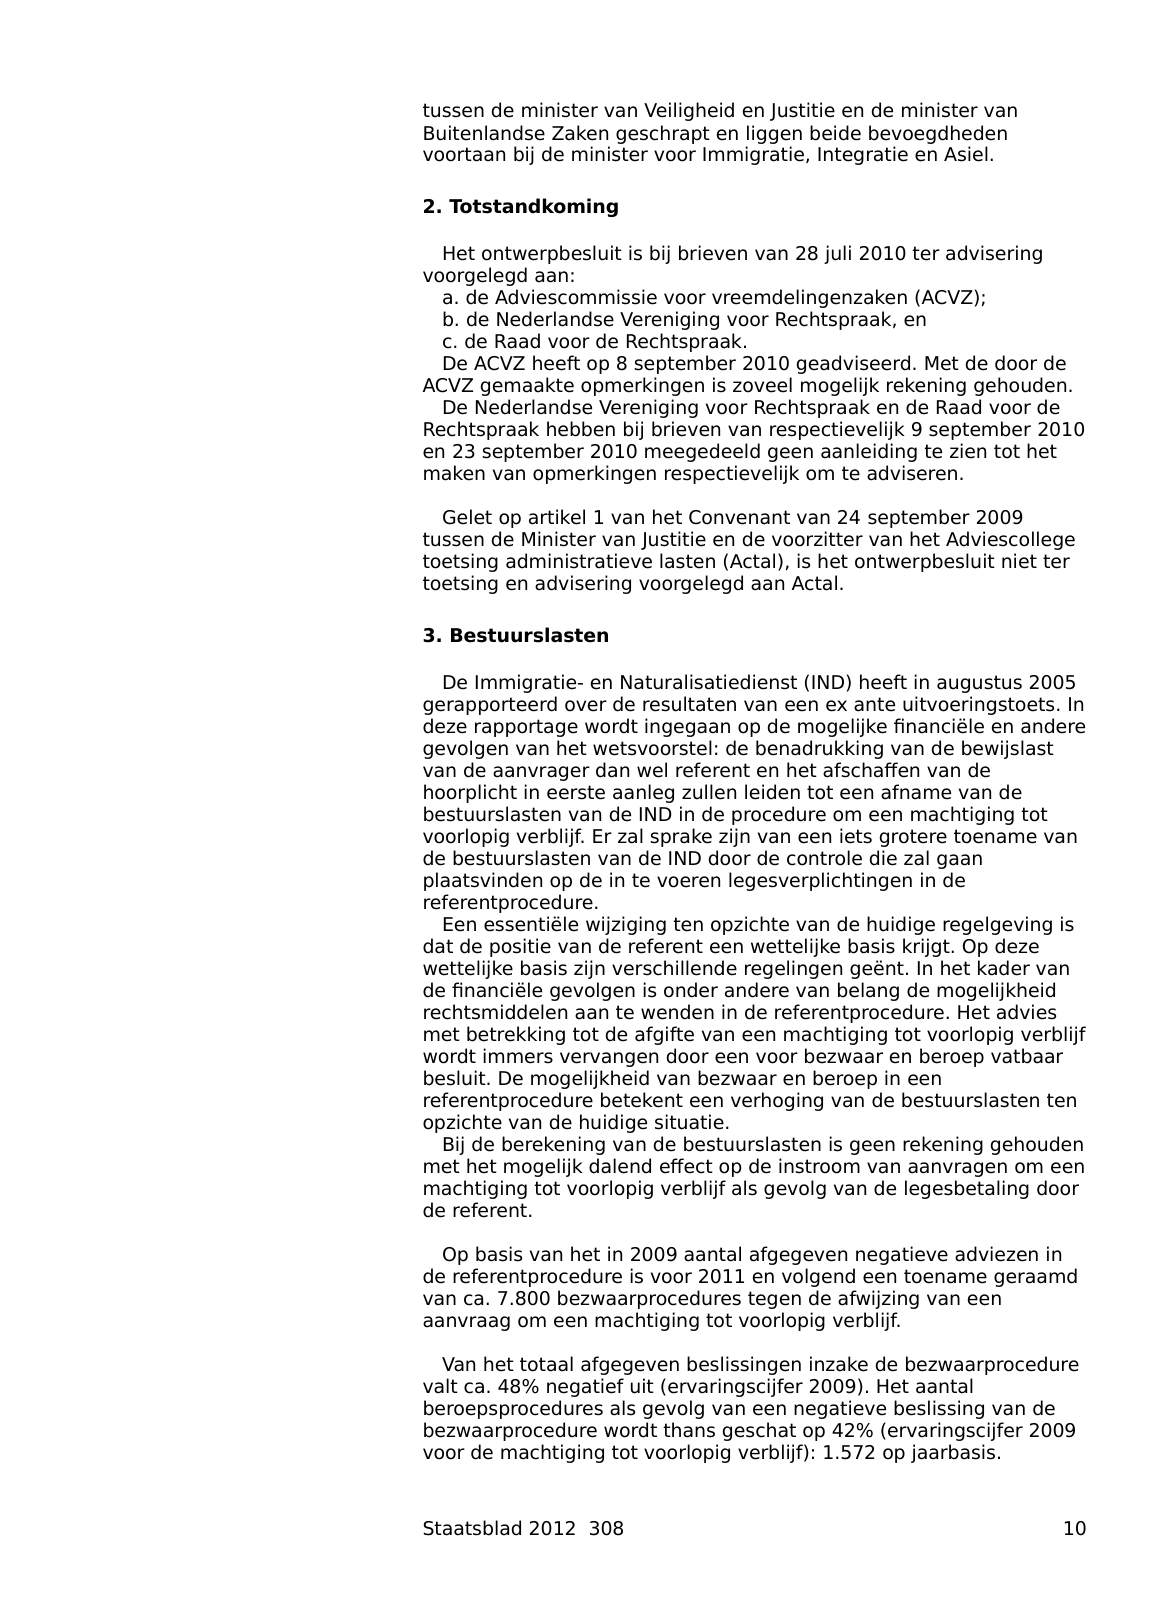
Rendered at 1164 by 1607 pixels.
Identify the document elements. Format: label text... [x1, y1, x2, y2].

subtitle 2. Totstandkoming [422, 196, 1087, 218]
text Bij de berekening van de bestuurslasten is geen rekening gehouden met het mogelijk dalend effect op de instroom van aanvragen om een machtiging tot voorlopig verblijf als gevolg van de legesbetaling door de referent. [422, 1134, 1087, 1222]
text Op basis van het in 2009 aantal afgegeven negatieve adviezen in de referentprocedure is voor 2011 en volgend een toename geraamd van ca. 7.800 bezwaarprocedures tegen de afwijzing van een aanvraag om een machtiging tot voorlopig verblijf. [422, 1244, 1087, 1332]
text De Immigratie- en Naturalisatiedienst (IND) heeft in augustus 2005 gerapporteerd over de resultaten van een ex ante uitvoeringstoets. In deze rapportage wordt ingegaan op de mogelijke financiële en andere gevolgen van het wetsvoorstel: de benadrukking van de bewijslast van de aanvrager dan wel referent en het afschaffen van de hoorplicht in eerste aanleg zullen leiden tot een afname van de bestuurslasten van de IND in de procedure om een machtiging tot voorlopig verblijf. Er zal sprake zijn van een iets grotere toename van de bestuurslasten van de IND door de controle die zal gaan plaatsvinden op de in te voeren legesverplichtingen in de referentprocedure. [422, 672, 1087, 914]
text a. de Adviescommissie voor vreemdelingenzaken (ACVZ); [422, 287, 1087, 309]
text De ACVZ heeft op 8 september 2010 geadviseerd. Met de door de ACVZ gemaakte opmerkingen is zoveel mogelijk rekening gehouden. [422, 353, 1087, 397]
text b. de Nederlandse Vereniging voor Rechtspraak, en [422, 309, 1087, 331]
text tussen de minister van Veiligheid en Justitie en de minister van Buitenlandse Zaken geschrapt en liggen beide bevoegdheden voortaan bij de minister voor Immigratie, Integratie en Asiel. [422, 100, 1087, 166]
subtitle 3. Bestuurslasten [422, 625, 1087, 647]
text De Nederlandse Vereniging voor Rechtspraak en de Raad voor de Rechtspraak hebben bij brieven van respectievelijk 9 september 2010 en 23 september 2010 meegedeeld geen aanleiding te zien tot het maken van opmerkingen respectievelijk om te adviseren. [422, 397, 1087, 485]
text Een essentiële wijziging ten opzichte van de huidige regelgeving is dat de positie van de referent een wettelijke basis krijgt. Op deze wettelijke basis zijn verschillende regelingen geënt. In het kader van de financiële gevolgen is onder andere van belang de mogelijkheid rechtsmiddelen aan te wenden in de referentprocedure. Het advies met betrekking tot de afgifte van een machtiging tot voorlopig verblijf wordt immers vervangen door een voor bezwaar en beroep vatbaar besluit. De mogelijkheid van bezwaar en beroep in een referentprocedure betekent een verhoging van de bestuurslasten ten opzichte van de huidige situatie. [422, 914, 1087, 1134]
text Gelet op artikel 1 van het Convenant van 24 september 2009 tussen de Minister van Justitie en de voorzitter van het Adviescollege toetsing administratieve lasten (Actal), is het ontwerpbesluit niet ter toetsing en advisering voorgelegd aan Actal. [422, 507, 1087, 595]
text c. de Raad voor de Rechtspraak. [422, 331, 1087, 353]
text Het ontwerpbesluit is bij brieven van 28 juli 2010 ter advisering voorgelegd aan: [422, 243, 1087, 287]
text Van het totaal afgegeven beslissingen inzake de bezwaarprocedure valt ca. 48% negatief uit (ervaringscijfer 2009). Het aantal beroepsprocedures als gevolg van een negatieve beslissing van de bezwaarprocedure wordt thans geschat op 42% (ervaringscijfer 2009 voor de machtiging tot voorlopig verblijf): 1.572 op jaarbasis. [422, 1354, 1087, 1464]
